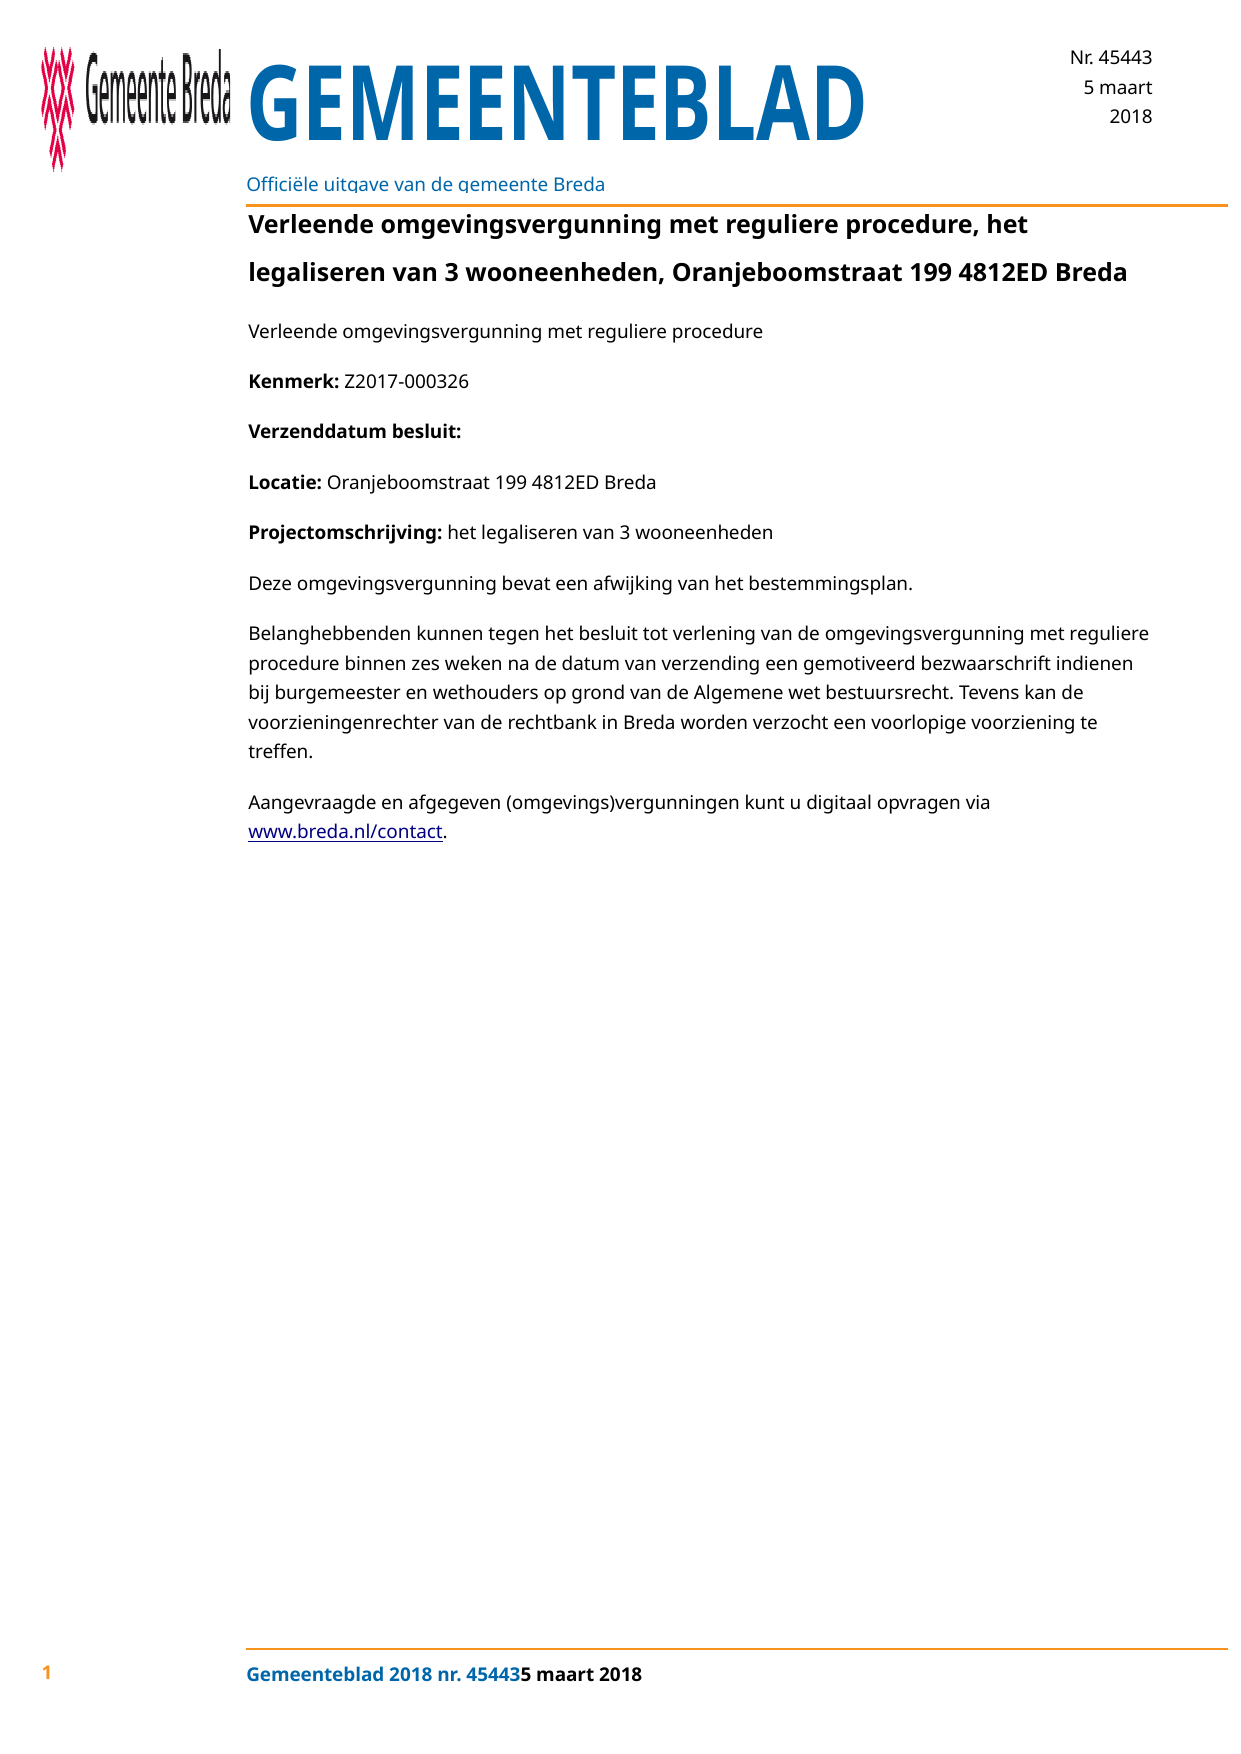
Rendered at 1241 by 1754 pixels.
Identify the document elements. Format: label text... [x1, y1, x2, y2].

text Verleende omgevingsvergunning met reguliere procedure, het legaliseren van 3 wooneenheden, Oranjeboomstraat 199 4812ED Breda [248, 207, 1152, 288]
text Deze omgevingsvergunning bevat een afwijking van het bestemmingsplan. [248, 570, 1152, 596]
picture [41, 47, 231, 172]
text Locatie: Oranjeboomstraat 199 4812ED Breda [248, 469, 1152, 495]
text Kenmerk: Z2017-000326 [248, 368, 1152, 394]
text Projectomschrijving: het legaliseren van 3 wooneenheden [248, 519, 1152, 545]
text Verleende omgevingsvergunning met reguliere procedure [248, 318, 1152, 344]
text Aangevraagde en afgegeven (omgevings)vergunningen kunt u digitaal opvragen via www.breda.nl/contact. [248, 789, 1152, 844]
text Belanghebbenden kunnen tegen het besluit tot verlening van de omgevingsvergunning met reguliere procedure binnen zes weken na de datum van verzending een gemotiveerd bezwaarschrift indienen bij burgemeester en wethouders op grond van de Algemene wet bestuursrecht. Tevens kan de voorzieningenrechter van de rechtbank in Breda worden verzocht een voorlopige voorziening te treffen. [248, 620, 1152, 764]
text Verzenddatum besluit: [248, 419, 1152, 444]
